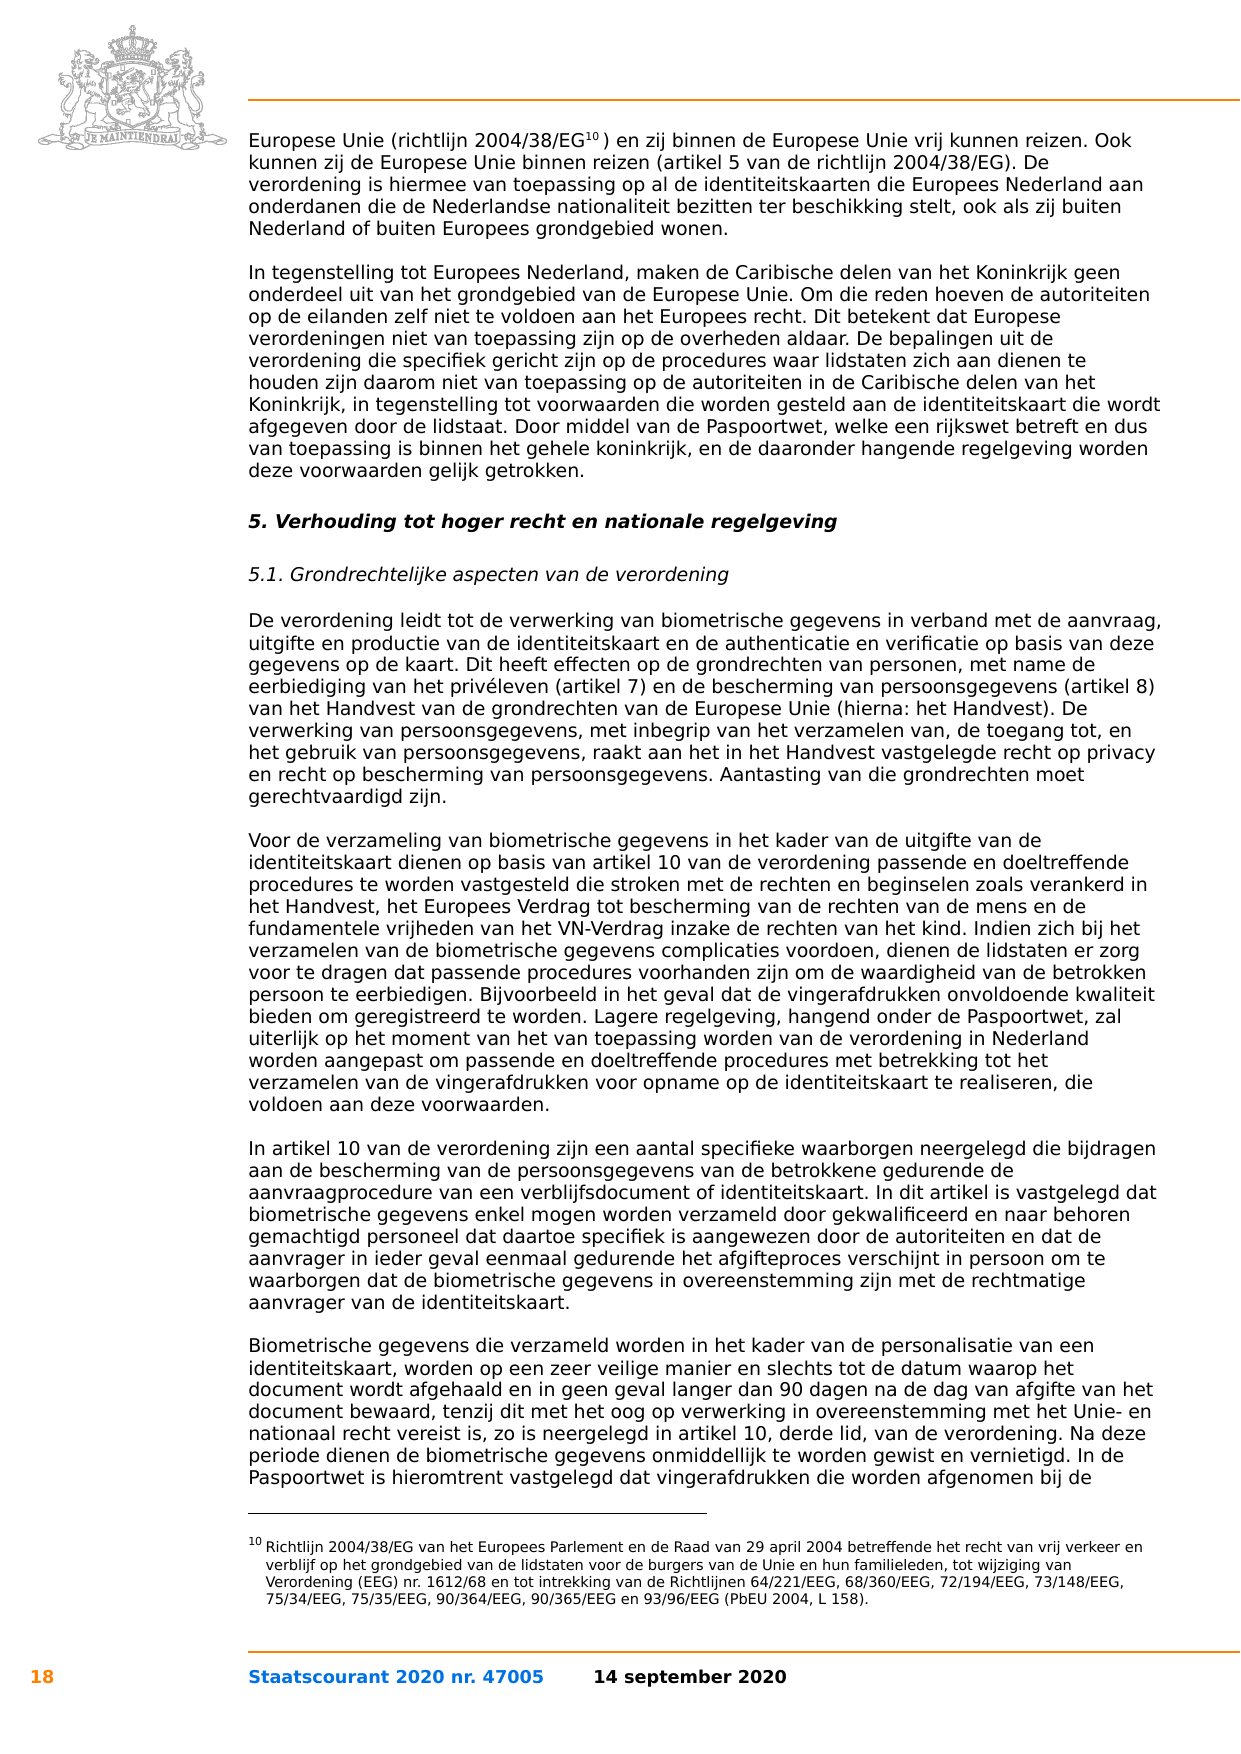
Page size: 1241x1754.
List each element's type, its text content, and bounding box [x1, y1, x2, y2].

text In tegenstelling tot Europees Nederland, maken de Caribische delen van het Koninkrijk geen onderdeel uit van het grondgebied van de Europese Unie. Om die reden hoeven de autoriteiten op de eilanden zelf niet te voldoen aan het Europees recht. Dit betekent dat Europese verordeningen niet van toepassing zijn op de overheden aldaar. De bepalingen uit de verordening die specifiek gericht zijn op de procedures waar lidstaten zich aan dienen te houden zijn daarom niet van toepassing op de autoriteiten in de Caribische delen van het Koninkrijk, in tegenstelling tot voorwaarden die worden gesteld aan de identiteitskaart die wordt afgegeven door de lidstaat. Door middel van de Paspoortwet, welke een rijkswet betreft en dus van toepassing is binnen het gehele koninkrijk, en de daaronder hangende regelgeving worden deze voorwaarden gelijk getrokken. [248, 262, 1163, 481]
text In artikel 10 van de verordening zijn een aantal specifieke waarborgen neergelegd die bijdragen aan de bescherming van de persoonsgegevens van de betrokkene gedurende de aanvraagprocedure van een verblijfsdocument of identiteitskaart. In dit artikel is vastgelegd dat biometrische gegevens enkel mogen worden verzameld door gekwalificeerd en naar behoren gemachtigd personeel dat daartoe specifiek is aangewezen door de autoriteiten en dat de aanvrager in ieder geval eenmaal gedurende het afgifteproces verschijnt in persoon om te waarborgen dat de biometrische gegevens in overeenstemming zijn met de rechtmatige aanvrager van de identiteitskaart. [248, 1138, 1163, 1313]
picture [38, 25, 227, 150]
text Biometrische gegevens die verzameld worden in het kader van de personalisatie van een identiteitskaart, worden op een zeer veilige manier en slechts tot de datum waarop het document wordt afgehaald en in geen geval langer dan 90 dagen na de dag van afgifte van het document bewaard, tenzij dit met het oog op verwerking in overeenstemming met het Unie- en nationaal recht vereist is, zo is neergelegd in artikel 10, derde lid, van de verordening. Na deze periode dienen de biometrische gegevens onmiddellijk te worden gewist en vernietigd. In de Paspoortwet is hieromtrent vastgelegd dat vingerafdrukken die worden afgenomen bij de [248, 1335, 1163, 1489]
text Richtlijn 2004/38/EG van het Europees Parlement en de Raad van 29 april 2004 betreffende het recht van vrij verkeer en verblijf op het grondgebied van de lidstaten voor de burgers van de Unie en hun familieleden, tot wijziging van Verordening (EEG) nr. 1612/68 en tot intrekking van de Richtlijnen 64/221/EEG, 68/360/EEG, 72/194/EEG, 73/148/EEG, 75/34/EEG, 75/35/EEG, 90/364/EEG, 90/365/EEG en 93/96/EEG (PbEU 2004, L 158). [248, 1535, 1163, 1608]
text De verordening leidt tot de verwerking van biometrische gegevens in verband met de aanvraag, uitgifte en productie van de identiteitskaart en de authenticatie en verificatie op basis van deze gegevens op de kaart. Dit heeft effecten op de grondrechten van personen, met name de eerbiediging van het privéleven (artikel 7) en de bescherming van persoonsgegevens (artikel 8) van het Handvest van de grondrechten van de Europese Unie (hierna: het Handvest). De verwerking van persoonsgegevens, met inbegrip van het verzamelen van, de toegang tot, en het gebruik van persoonsgegevens, raakt aan het in het Handvest vastgelegde recht op privacy en recht op bescherming van persoonsgegevens. Aantasting van die grondrechten moet gerechtvaardigd zijn. [248, 610, 1163, 808]
text Europese Unie (richtlijn 2004/38/EG) en zij binnen de Europese Unie vrij kunnen reizen. Ook kunnen zij de Europese Unie binnen reizen (artikel 5 van de richtlijn 2004/38/EG). De verordening is hiermee van toepassing op al de identiteitskaarten die Europees Nederland aan onderdanen die de Nederlandse nationaliteit bezitten ter beschikking stelt, ook als zij buiten Nederland of buiten Europees grondgebied wonen. [248, 130, 1163, 240]
subtitle 5. Verhouding tot hoger recht en nationale regelgeving [248, 511, 1163, 533]
subtitle 5.1. Grondrechtelijke aspecten van de verordening [248, 563, 1163, 585]
text Voor de verzameling van biometrische gegevens in het kader van de uitgifte van de identiteitskaart dienen op basis van artikel 10 van de verordening passende en doeltreffende procedures te worden vastgesteld die stroken met de rechten en beginselen zoals verankerd in het Handvest, het Europees Verdrag tot bescherming van de rechten van de mens en de fundamentele vrijheden van het VN-Verdrag inzake de rechten van het kind. Indien zich bij het verzamelen van de biometrische gegevens complicaties voordoen, dienen de lidstaten er zorg voor te dragen dat passende procedures voorhanden zijn om de waardigheid van de betrokken persoon te eerbiedigen. Bijvoorbeeld in het geval dat de vingerafdrukken onvoldoende kwaliteit bieden om geregistreerd te worden. Lagere regelgeving, hangend onder de Paspoortwet, zal uiterlijk op het moment van het van toepassing worden van de verordening in Nederland worden aangepast om passende en doeltreffende procedures met betrekking tot het verzamelen van de vingerafdrukken voor opname op de identiteitskaart te realiseren, die voldoen aan deze voorwaarden. [248, 830, 1163, 1116]
